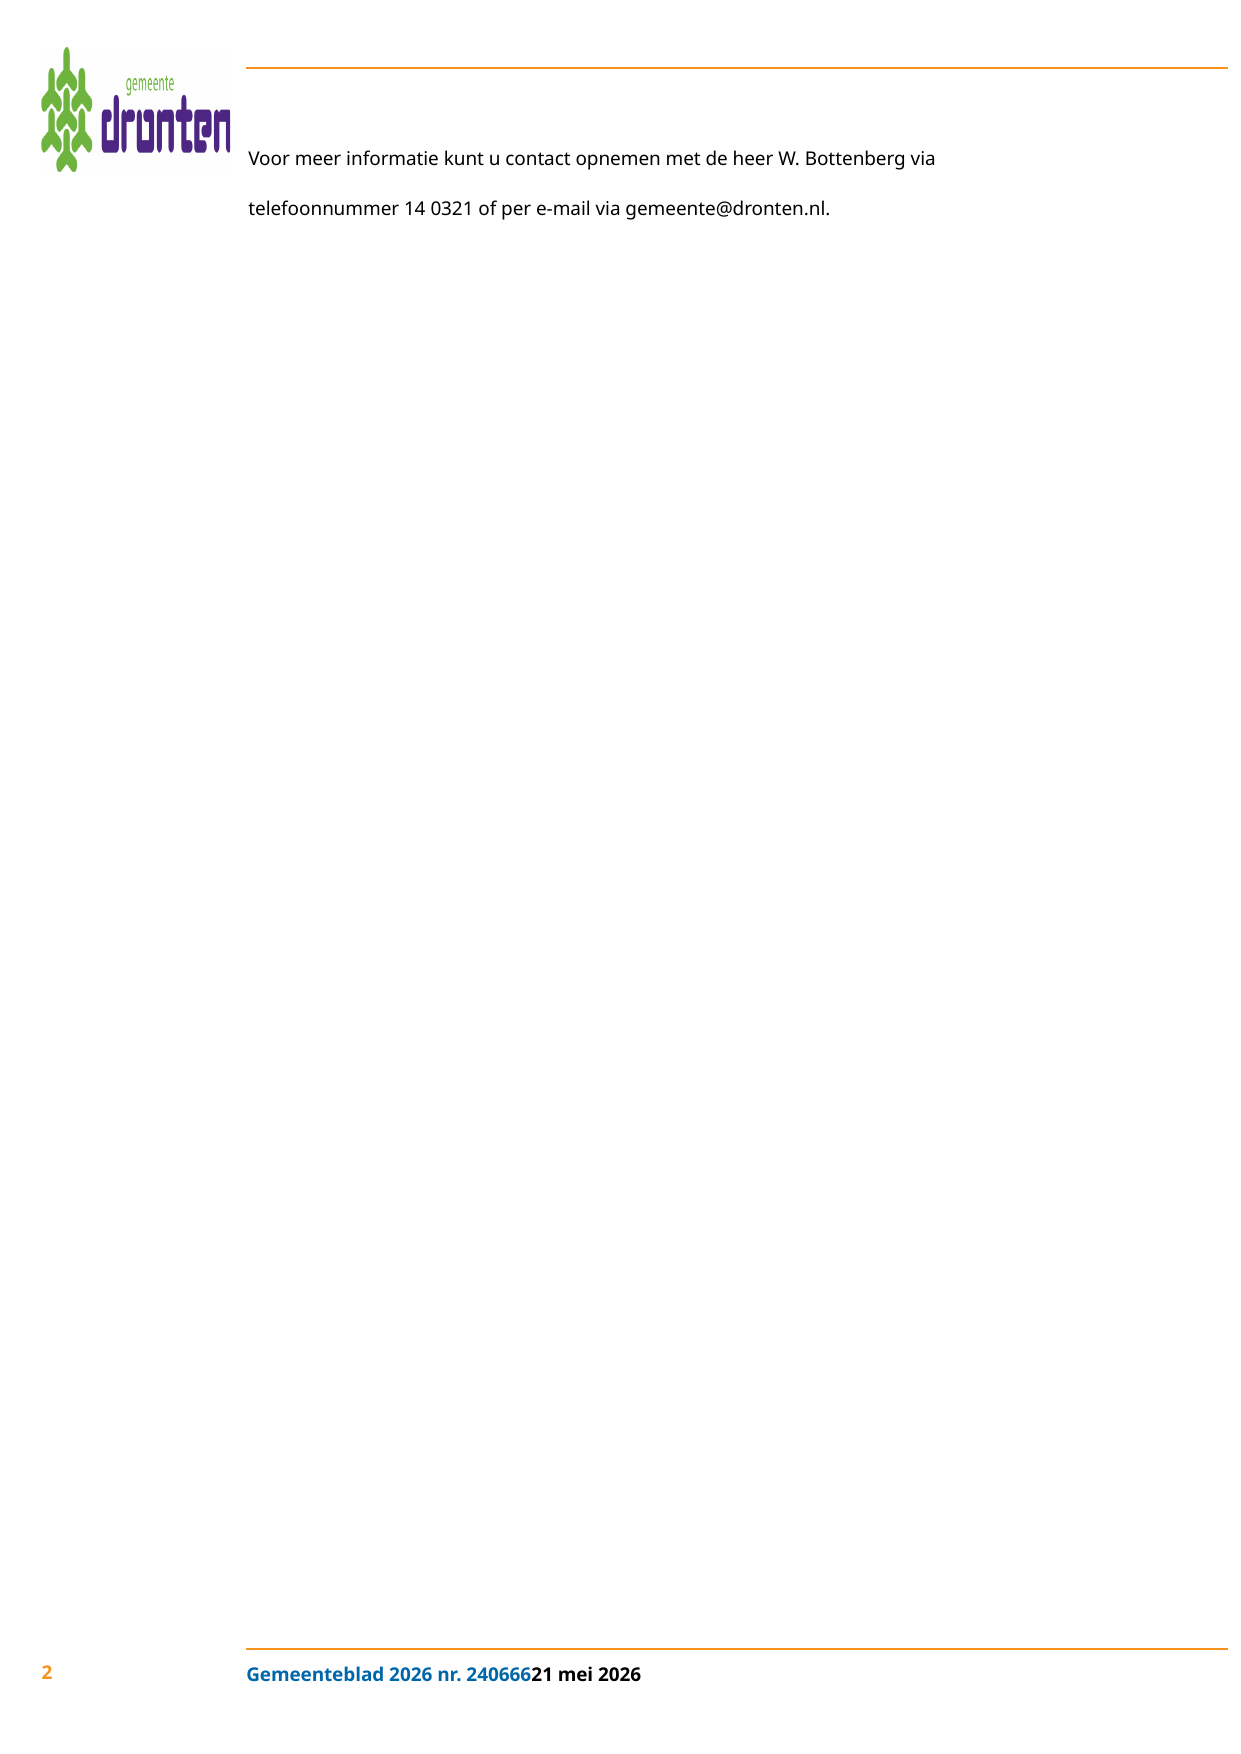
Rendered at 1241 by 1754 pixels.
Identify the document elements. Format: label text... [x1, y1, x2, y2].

text telefoonnummer 14 0321 of per e-mail via gemeente@dronten.nl. [248, 196, 1152, 221]
text Voor meer informatie kunt u contact opnemen met de heer W. Bottenberg via [248, 145, 1152, 171]
picture [41, 47, 231, 172]
